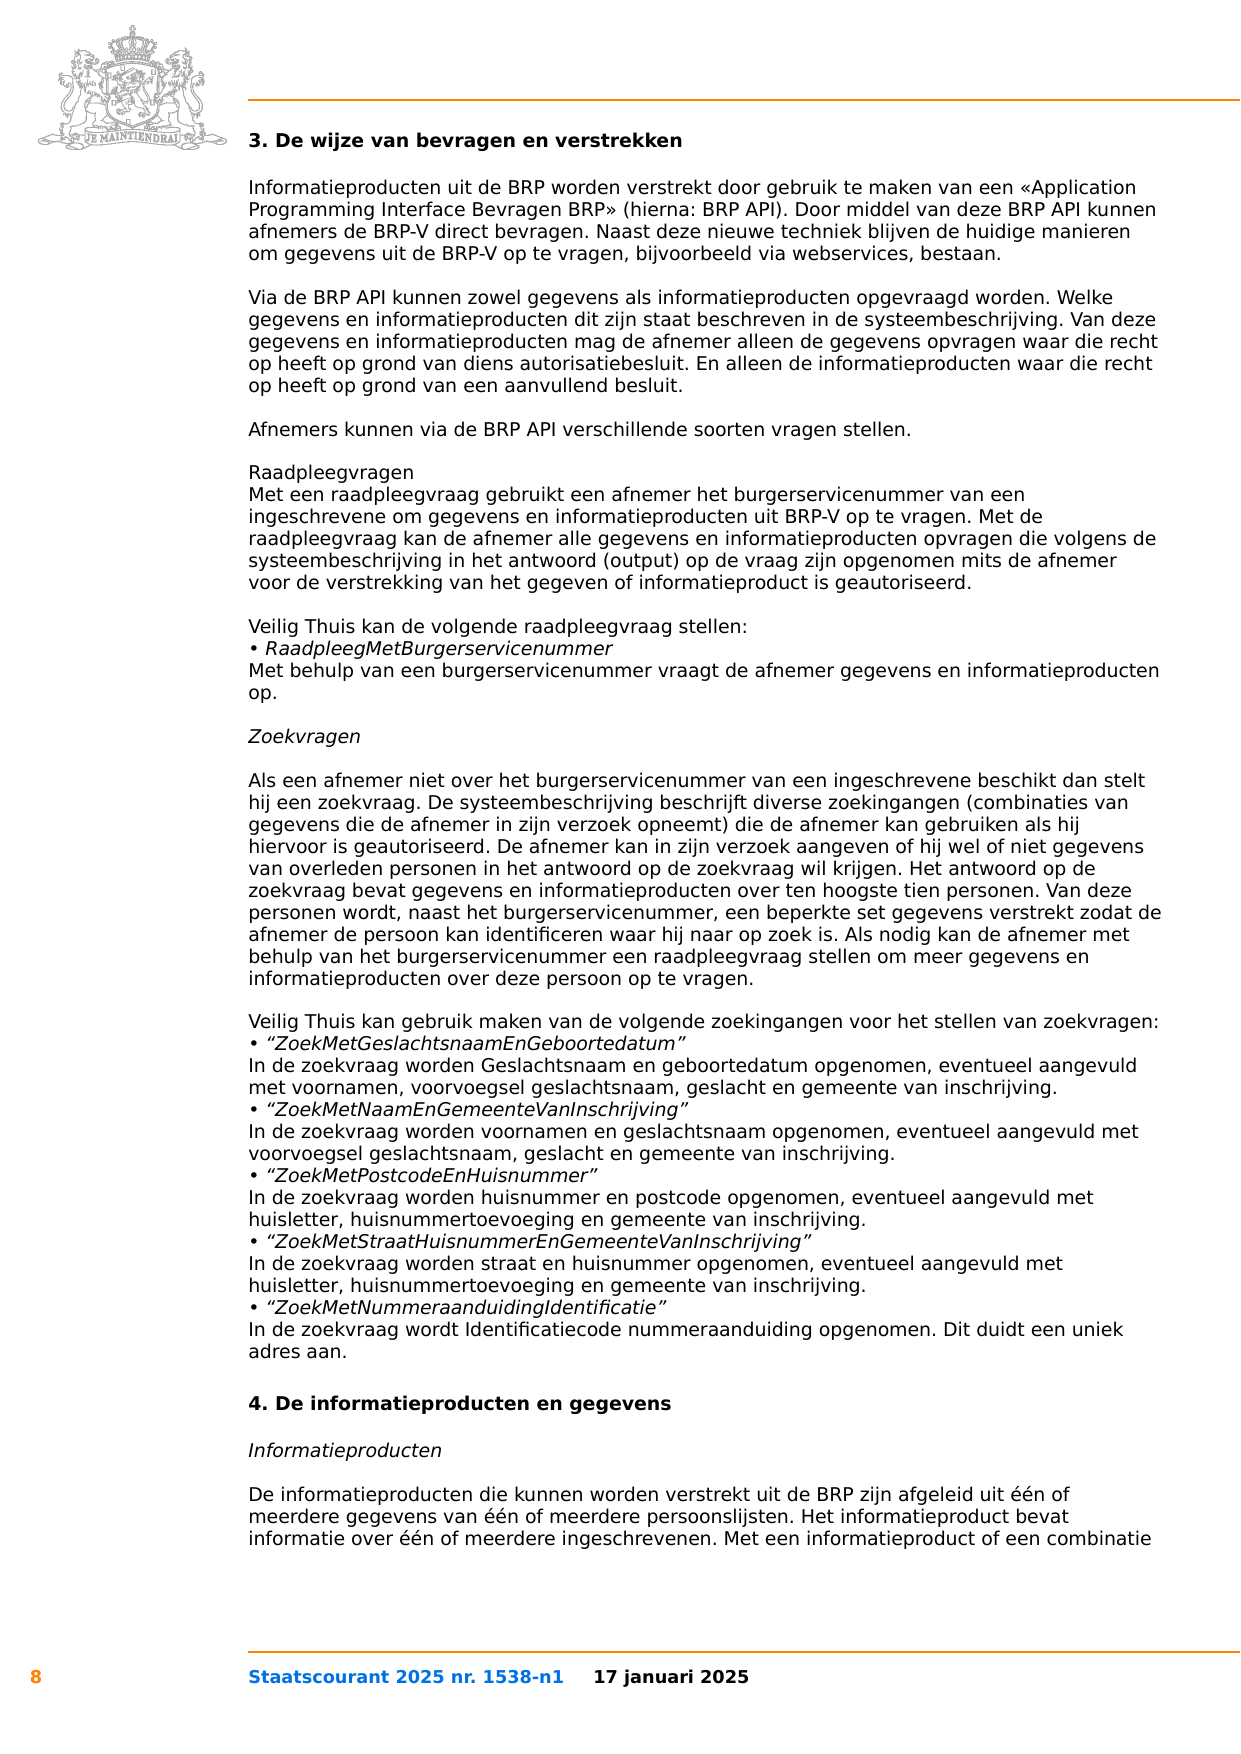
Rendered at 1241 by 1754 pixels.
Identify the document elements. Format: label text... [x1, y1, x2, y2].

picture [38, 25, 227, 150]
text In de zoekvraag worden straat en huisnummer opgenomen, eventueel aangevuld met huisletter, huisnummertoevoeging en gemeente van inschrijving. [248, 1253, 1163, 1297]
text De informatieproducten die kunnen worden verstrekt uit de BRP zijn afgeleid uit één of meerdere gegevens van één of meerdere persoonslijsten. Het informatieproduct bevat informatie over één of meerdere ingeschrevenen. Met een informatieproduct of een combinatie [248, 1484, 1163, 1550]
subtitle Zoekvragen [248, 726, 1163, 748]
text Afnemers kunnen via de BRP API verschillende soorten vragen stellen. [248, 418, 1163, 440]
text In de zoekvraag worden voornamen en geslachtsnaam opgenomen, eventueel aangevuld met voorvoegsel geslachtsnaam, geslacht en gemeente van inschrijving. [248, 1121, 1163, 1165]
subtitle Informatieproducten [248, 1440, 1163, 1462]
text • “ZoekMetNaamEnGemeenteVanInschrijving” [248, 1099, 1163, 1121]
text In de zoekvraag wordt Identificatiecode nummeraanduiding opgenomen. Dit duidt een uniek adres aan. [248, 1319, 1163, 1363]
text In de zoekvraag worden Geslachtsnaam en geboortedatum opgenomen, eventueel aangevuld met voornamen, voorvoegsel geslachtsnaam, geslacht en gemeente van inschrijving. [248, 1055, 1163, 1099]
text Met een raadpleegvraag gebruikt een afnemer het burgerservicenummer van een ingeschrevene om gegevens en informatieproducten uit BRP-V op te vragen. Met de raadpleegvraag kan de afnemer alle gegevens en informatieproducten opvragen die volgens de systeembeschrijving in het antwoord (output) op de vraag zijn opgenomen mits de afnemer voor de verstrekking van het gegeven of informatieproduct is geautoriseerd. [248, 484, 1163, 594]
text • RaadpleegMetBurgerservicenummer [248, 638, 1163, 660]
text Als een afnemer niet over het burgerservicenummer van een ingeschrevene beschikt dan stelt hij een zoekvraag. De systeembeschrijving beschrijft diverse zoekingangen (combinaties van gegevens die de afnemer in zijn verzoek opneemt) die de afnemer kan gebruiken als hij hiervoor is geautoriseerd. De afnemer kan in zijn verzoek aangeven of hij wel of niet gegevens van overleden personen in het antwoord op de zoekvraag wil krijgen. Het antwoord op de zoekvraag bevat gegevens en informatieproducten over ten hoogste tien personen. Van deze personen wordt, naast het burgerservicenummer, een beperkte set gegevens verstrekt zodat de afnemer de persoon kan identificeren waar hij naar op zoek is. Als nodig kan de afnemer met behulp van het burgerservicenummer een raadpleegvraag stellen om meer gegevens en informatieproducten over deze persoon op te vragen. [248, 770, 1163, 989]
text Raadpleegvragen [248, 462, 1163, 484]
subtitle 3. De wijze van bevragen en verstrekken [248, 130, 1163, 152]
text In de zoekvraag worden huisnummer en postcode opgenomen, eventueel aangevuld met huisletter, huisnummertoevoeging en gemeente van inschrijving. [248, 1187, 1163, 1231]
subtitle 4. De informatieproducten en gegevens [248, 1393, 1163, 1415]
text Via de BRP API kunnen zowel gegevens als informatieproducten opgevraagd worden. Welke gegevens en informatieproducten dit zijn staat beschreven in de systeembeschrijving. Van deze gegevens en informatieproducten mag de afnemer alleen de gegevens opvragen waar die recht op heeft op grond van diens autorisatiebesluit. En alleen de informatieproducten waar die recht op heeft op grond van een aanvullend besluit. [248, 287, 1163, 397]
text Informatieproducten uit de BRP worden verstrekt door gebruik te maken van een «Application Programming Interface Bevragen BRP» (hierna: BRP API). Door middel van deze BRP API kunnen afnemers de BRP-V direct bevragen. Naast deze nieuwe techniek blijven de huidige manieren om gegevens uit de BRP-V op te vragen, bijvoorbeeld via webservices, bestaan. [248, 177, 1163, 265]
text • “ZoekMetPostcodeEnHuisnummer” [248, 1165, 1163, 1187]
text • “ZoekMetGeslachtsnaamEnGeboortedatum” [248, 1033, 1163, 1055]
text • “ZoekMetNummeraanduidingIdentificatie” [248, 1297, 1163, 1319]
text Veilig Thuis kan gebruik maken van de volgende zoekingangen voor het stellen van zoekvragen: [248, 1011, 1163, 1033]
text • “ZoekMetStraatHuisnummerEnGemeenteVanInschrijving” [248, 1231, 1163, 1253]
text Veilig Thuis kan de volgende raadpleegvraag stellen: [248, 616, 1163, 638]
text Met behulp van een burgerservicenummer vraagt de afnemer gegevens en informatieproducten op. [248, 660, 1163, 704]
